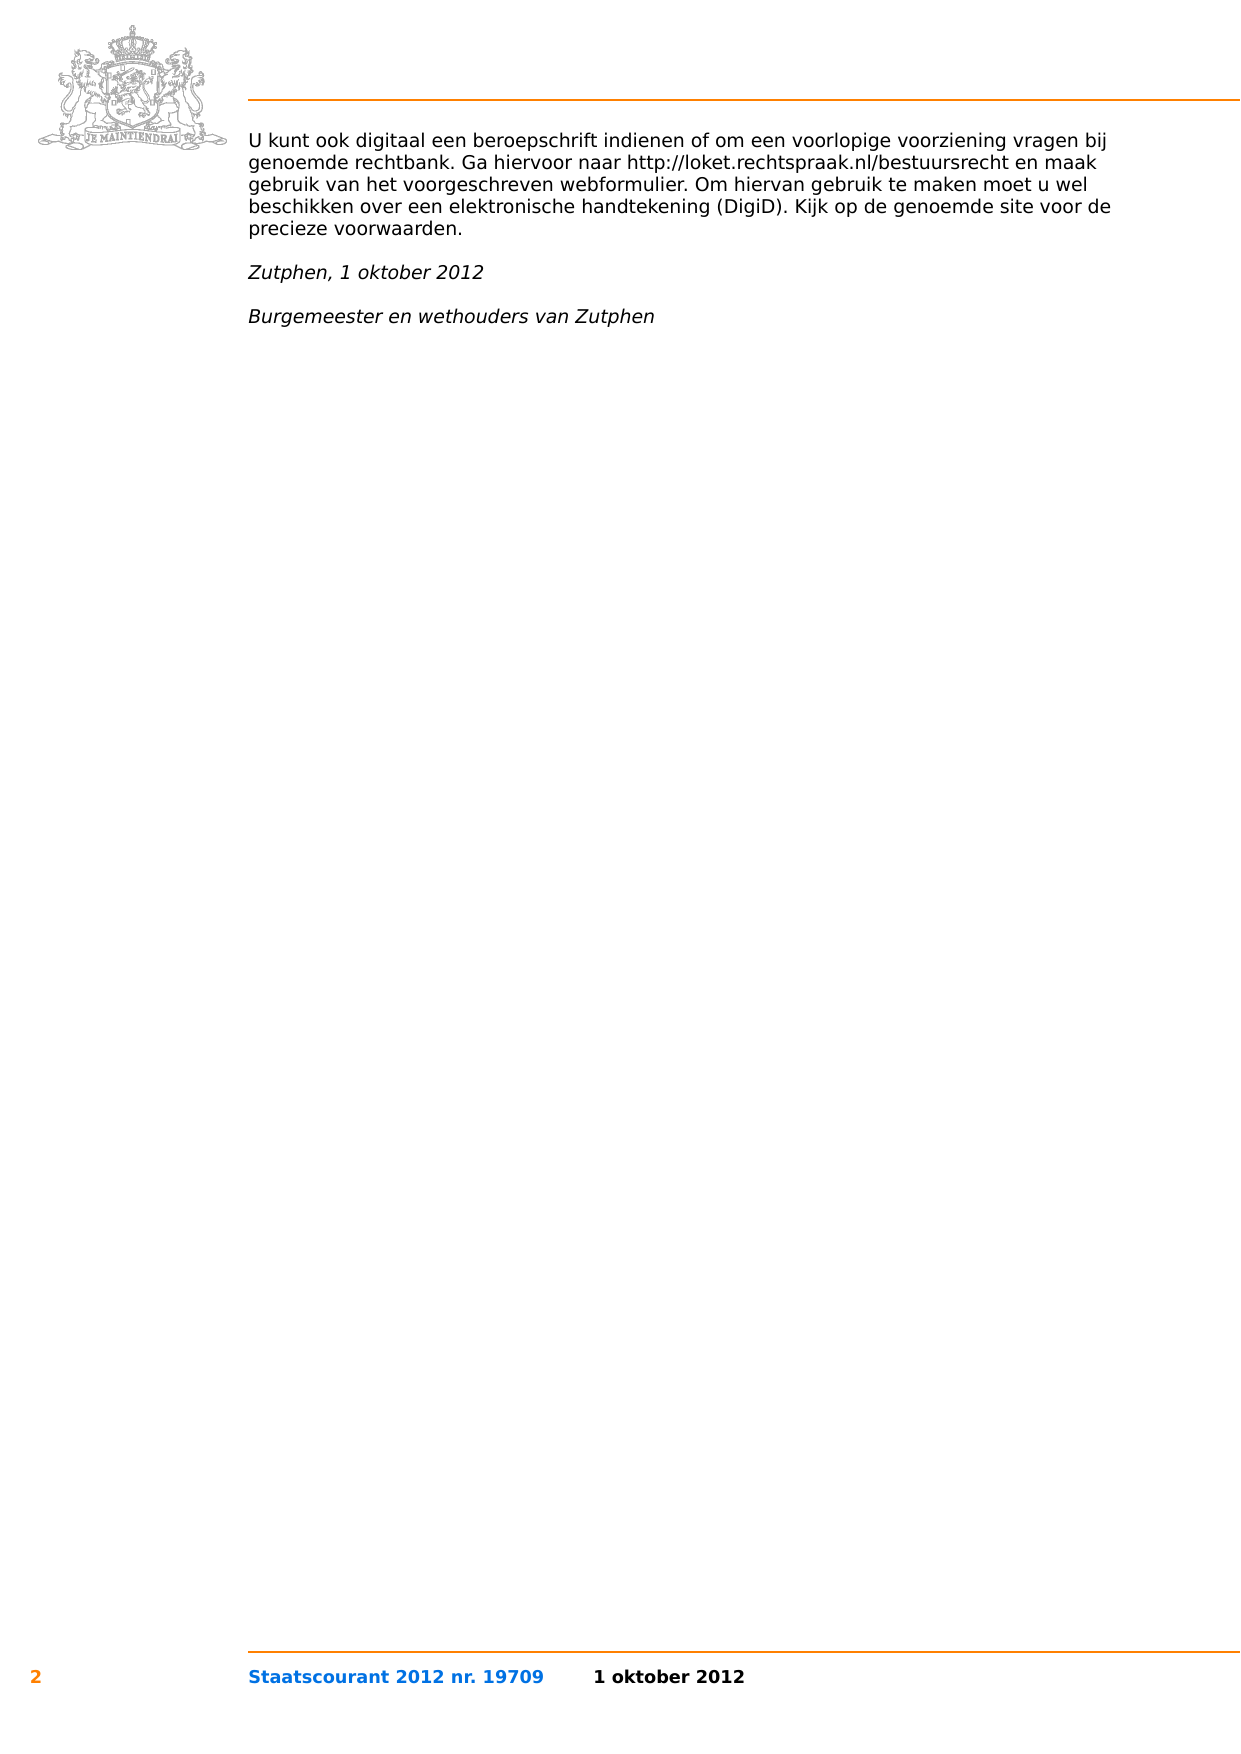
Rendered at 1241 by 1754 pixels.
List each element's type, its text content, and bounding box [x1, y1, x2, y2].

text Burgemeester en wethouders van Zutphen [248, 306, 1163, 327]
text Zutphen, 1 oktober 2012 [248, 262, 1163, 284]
text U kunt ook digitaal een beroepschrift indienen of om een voorlopige voorziening vragen bij genoemde rechtbank. Ga hiervoor naar http://loket.rechtspraak.nl/bestuursrecht en maak gebruik van het voorgeschreven webformulier. Om hiervan gebruik te maken moet u wel beschikken over een elektronische handtekening (DigiD). Kijk op de genoemde site voor de precieze voorwaarden. [248, 130, 1163, 240]
picture [38, 25, 227, 150]
